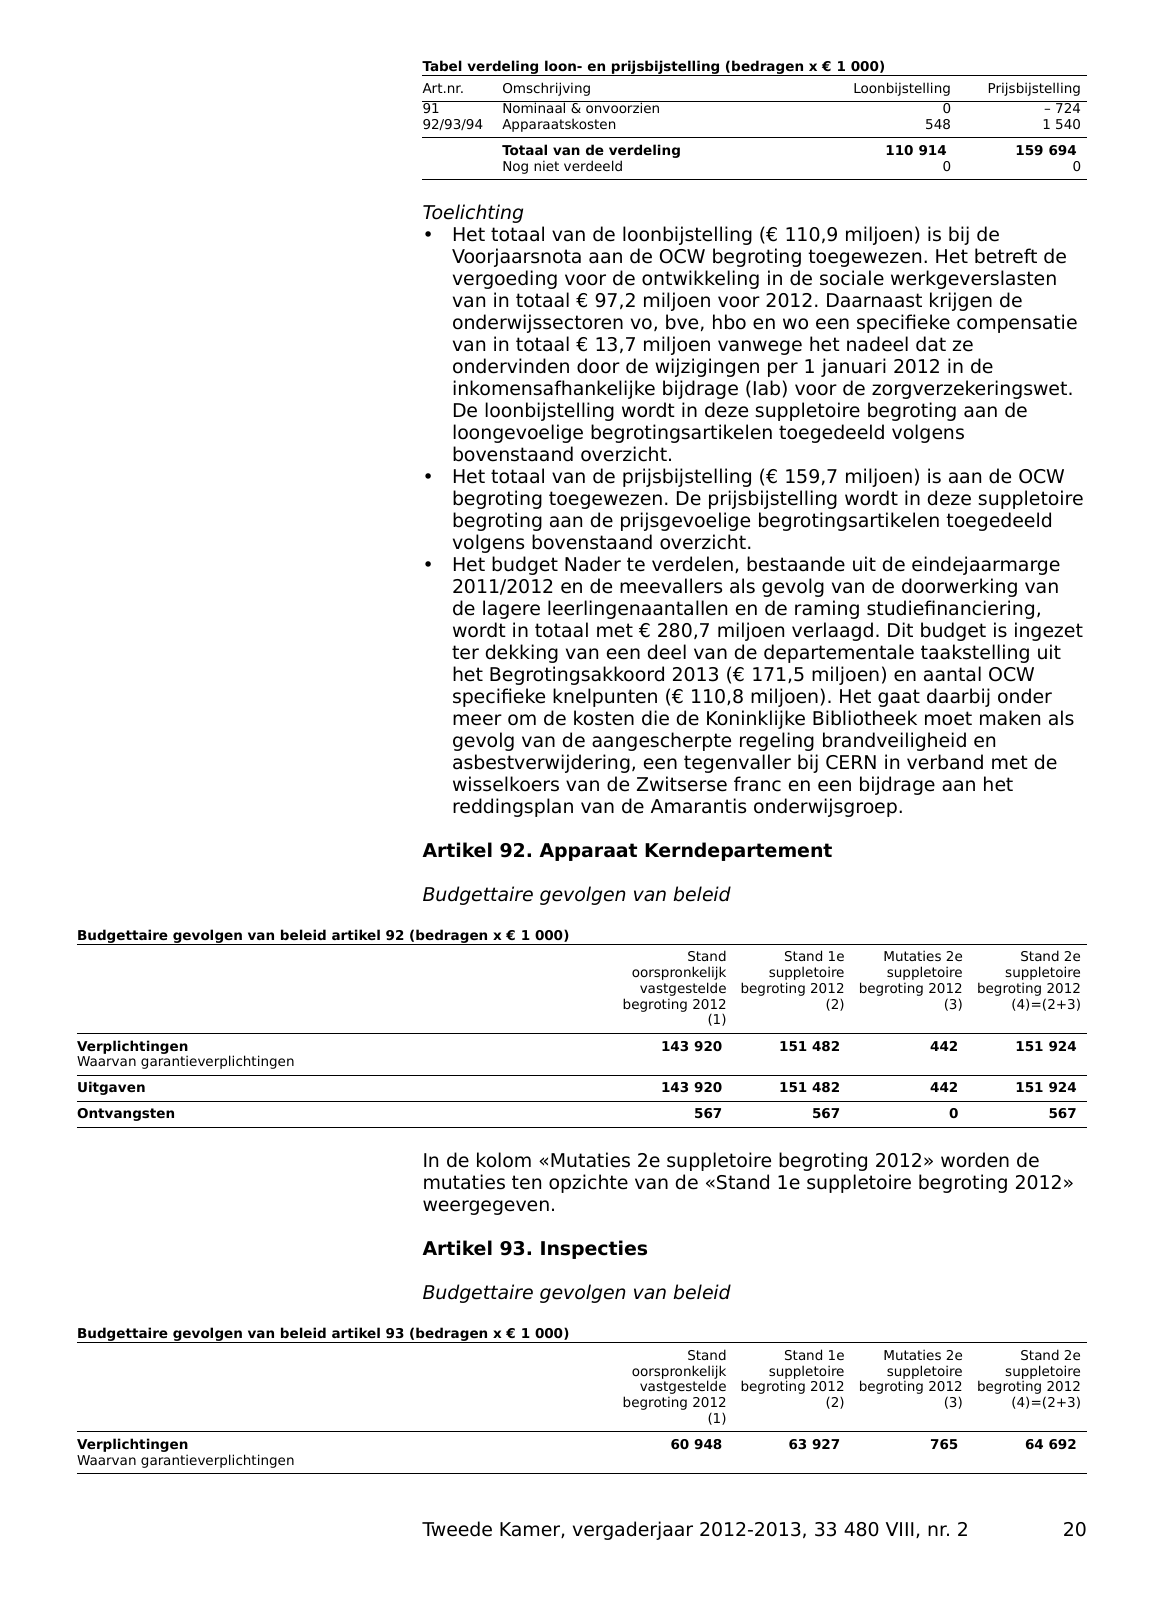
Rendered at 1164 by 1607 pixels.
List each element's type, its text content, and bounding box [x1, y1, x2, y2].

table_cell 567 [969, 1102, 1087, 1127]
table_cell 0 [957, 159, 1087, 179]
table_cell Waarvan garantieverplichtingen [77, 1054, 602, 1074]
table_cell Art.nr. [422, 76, 496, 101]
table_cell [602, 1453, 732, 1473]
table_cell Stand 2e suppletoire begroting 2012 (4)=(2+3) [969, 1343, 1087, 1431]
table_cell 1 540 [957, 117, 1087, 137]
table_cell [850, 1054, 968, 1074]
table_cell Mutaties 2e suppletoire begroting 2012 (3) [850, 945, 968, 1033]
table_cell Stand 1e suppletoire begroting 2012 (2) [732, 1343, 850, 1431]
table_cell Ontvangsten [77, 1102, 602, 1127]
table_cell 442 [850, 1034, 968, 1054]
table_header Tabel verdeling loon- en prijsbijstelling (bedragen x € 1 000) [422, 59, 1087, 75]
subtitle Budgettaire gevolgen van beleid [422, 884, 1087, 906]
table_cell [602, 1054, 732, 1074]
table_cell Stand 2e suppletoire begroting 2012 (4)=(2+3) [969, 945, 1087, 1033]
table_cell 143 920 [602, 1076, 732, 1101]
table_cell 91 [422, 102, 496, 117]
table_cell [94, 1343, 602, 1431]
table_cell [732, 1453, 850, 1473]
table_cell Verplichtingen [77, 1432, 602, 1452]
table_cell [422, 159, 496, 179]
table_cell Uitgaven [77, 1076, 602, 1101]
table_cell Omschrijving [496, 76, 827, 101]
table_cell 151 482 [732, 1076, 850, 1101]
table_cell 63 927 [732, 1432, 850, 1452]
table_cell Waarvan garantieverplichtingen [77, 1453, 602, 1473]
table_cell Stand oorspronkelijk vastgestelde begroting 2012 (1) [602, 945, 732, 1033]
table_cell Mutaties 2e suppletoire begroting 2012 (3) [850, 1343, 968, 1431]
table_header Budgettaire gevolgen van beleid artikel 92 (bedragen x € 1 000) [77, 928, 1087, 943]
subtitle Toelichting [422, 202, 1087, 224]
table_cell 0 [827, 159, 957, 179]
table_cell [969, 1453, 1087, 1473]
table_cell Verplichtingen [77, 1034, 602, 1054]
table_cell 567 [602, 1102, 732, 1127]
table_cell Apparaatskosten [496, 117, 827, 137]
table_cell 0 [850, 1102, 968, 1127]
table_cell 110 914 [827, 138, 957, 158]
table_cell [850, 1453, 968, 1473]
subtitle Artikel 92. Apparaat Kerndepartement [422, 840, 1087, 862]
table_cell 442 [850, 1076, 968, 1101]
table_header Budgettaire gevolgen van beleid artikel 93 (bedragen x € 1 000) [77, 1326, 1087, 1342]
table_cell [969, 1054, 1087, 1074]
subtitle Artikel 93. Inspecties [422, 1238, 1087, 1260]
table_cell Nominaal & onvoorzien [496, 102, 827, 117]
table_cell 60 948 [602, 1432, 732, 1452]
table_cell [77, 945, 94, 1033]
table_cell 151 924 [969, 1034, 1087, 1054]
table_cell 143 920 [602, 1034, 732, 1054]
subtitle Budgettaire gevolgen van beleid [422, 1282, 1087, 1304]
table_cell 765 [850, 1432, 968, 1452]
table_cell – 724 [957, 102, 1087, 117]
table_cell 64 692 [969, 1432, 1087, 1452]
table_cell 548 [827, 117, 957, 137]
text • Het totaal van de prijsbijstelling (€ 159,7 miljoen) is aan de OCW begroting toegewezen. De prijsbijstelling wordt in deze suppletoire begroting aan de prijsgevoelige begrotingsartikelen toegedeeld volgens bovenstaand overzicht. [422, 466, 1087, 554]
table_cell Prijsbijstelling [957, 76, 1087, 101]
table_cell [422, 138, 496, 158]
table_cell Nog niet verdeeld [496, 159, 827, 179]
text • Het budget Nader te verdelen, bestaande uit de eindejaarmarge 2011/2012 en de meevallers als gevolg van de doorwerking van de lagere leerlingenaantallen en de raming studiefinanciering, wordt in totaal met € 280,7 miljoen verlaagd. Dit budget is ingezet ter dekking van een deel van de departementale taakstelling uit het Begrotingsakkoord 2013 (€ 171,5 miljoen) en aantal OCW specifieke knelpunten (€ 110,8 miljoen). Het gaat daarbij onder meer om de kosten die de Koninklijke Bibliotheek moet maken als gevolg van de aangescherpte regeling brandveiligheid en asbestverwijdering, een tegenvaller bij CERN in verband met de wisselkoers van de Zwitserse franc en een bijdrage aan het reddingsplan van de Amarantis onderwijsgroep. [422, 554, 1087, 818]
table_cell [77, 1343, 94, 1431]
text In de kolom «Mutaties 2e suppletoire begroting 2012» worden de mutaties ten opzichte van de «Stand 1e suppletoire begroting 2012» weergegeven. [422, 1150, 1087, 1216]
table_cell 159 694 [957, 138, 1087, 158]
table_cell 151 924 [969, 1076, 1087, 1101]
table_cell 567 [732, 1102, 850, 1127]
table_cell 151 482 [732, 1034, 850, 1054]
table_cell Loonbijstelling [827, 76, 957, 101]
table_cell [732, 1054, 850, 1074]
table_cell 92/93/94 [422, 117, 496, 137]
table_cell Totaal van de verdeling [496, 138, 827, 158]
table_cell Stand 1e suppletoire begroting 2012 (2) [732, 945, 850, 1033]
text • Het totaal van de loonbijstelling (€ 110,9 miljoen) is bij de Voorjaarsnota aan de OCW begroting toegewezen. Het betreft de vergoeding voor de ontwikkeling in de sociale werkgeverslasten van in totaal € 97,2 miljoen voor 2012. Daarnaast krijgen de onderwijssectoren vo, bve, hbo en wo een specifieke compensatie van in totaal € 13,7 miljoen vanwege het nadeel dat ze ondervinden door de wijzigingen per 1 januari 2012 in de inkomensafhankelijke bijdrage (Iab) voor de zorgverzekeringswet. De loonbijstelling wordt in deze suppletoire begroting aan de loongevoelige begrotingsartikelen toegedeeld volgens bovenstaand overzicht. [422, 224, 1087, 466]
table_cell Stand oorspronkelijk vastgestelde begroting 2012 (1) [602, 1343, 732, 1431]
table_cell [94, 945, 602, 1033]
table_cell 0 [827, 102, 957, 117]
